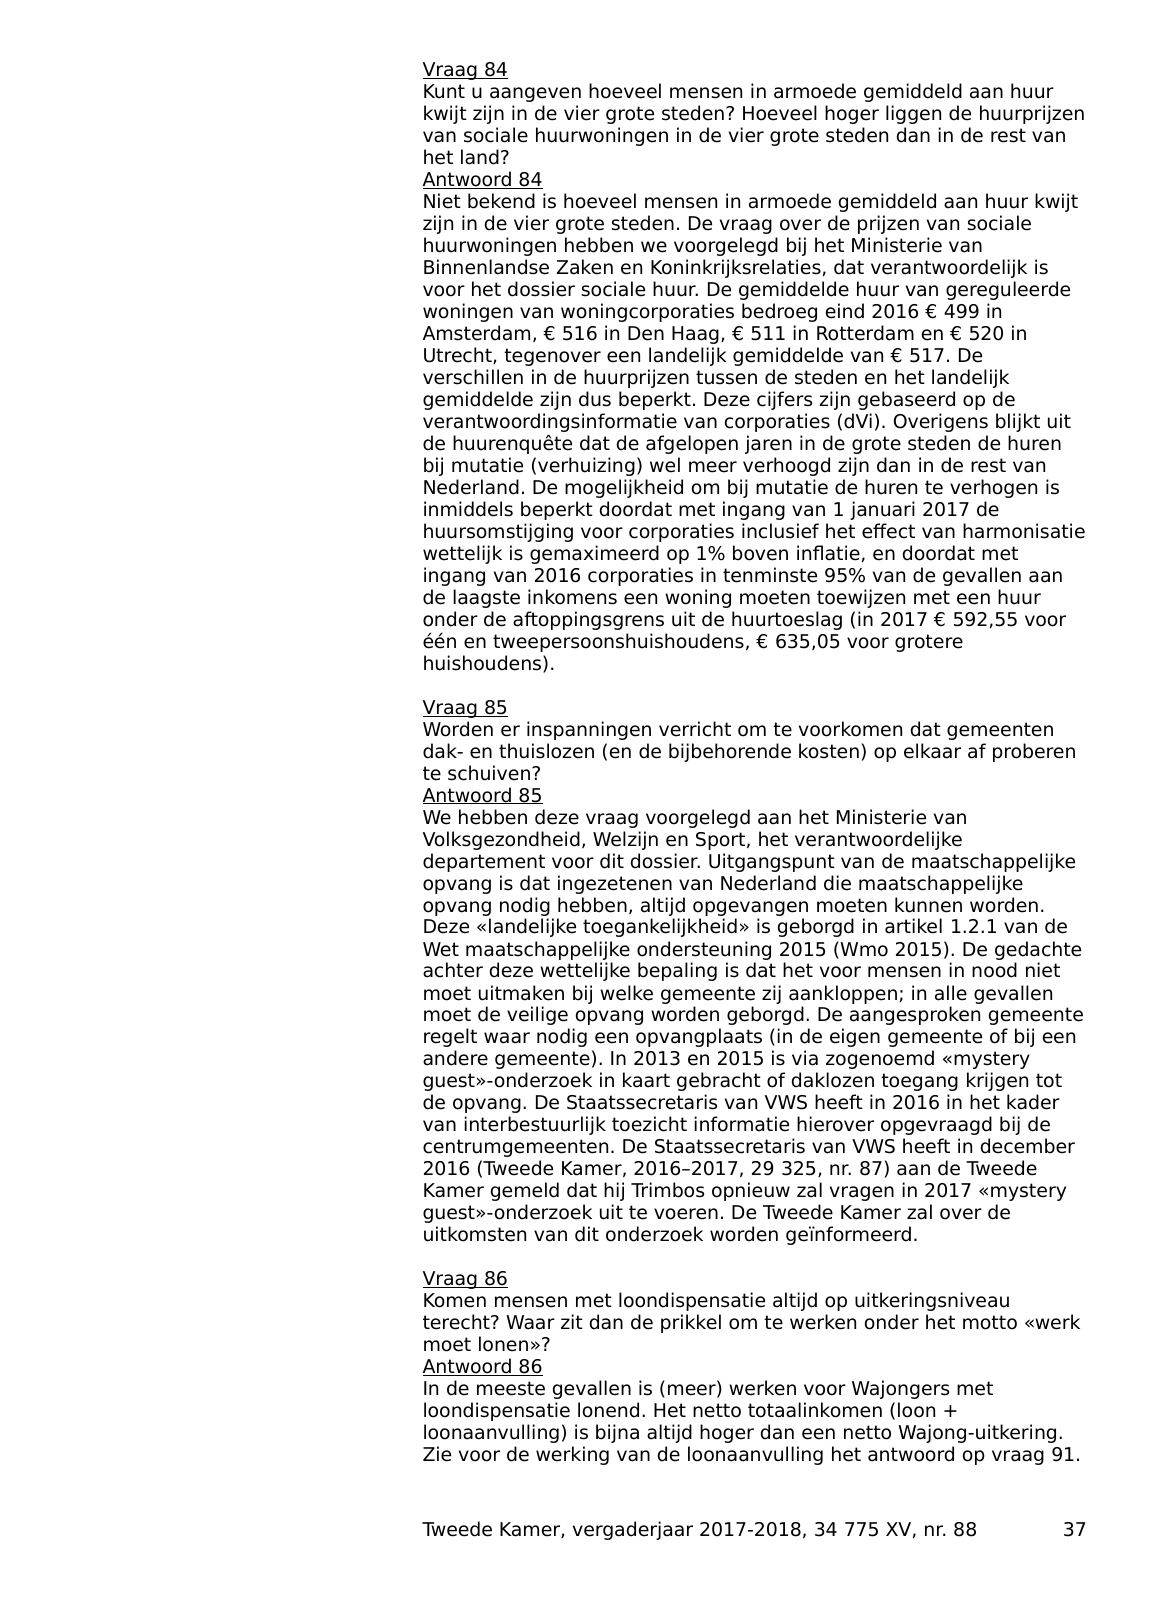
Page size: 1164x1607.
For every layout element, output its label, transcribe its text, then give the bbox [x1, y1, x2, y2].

text Antwoord 86 [422, 1356, 1087, 1378]
text Vraag 84 [422, 59, 1087, 81]
text Antwoord 85 [422, 784, 1087, 807]
text Antwoord 84 [422, 169, 1087, 191]
text Komen mensen met loondispensatie altijd op uitkeringsniveau terecht? Waar zit dan de prikkel om te werken onder het motto «werk moet lonen»? [422, 1290, 1087, 1356]
text Vraag 86 [422, 1268, 1087, 1290]
text Vraag 85 [422, 697, 1087, 719]
text Niet bekend is hoeveel mensen in armoede gemiddeld aan huur kwijt zijn in de vier grote steden. De vraag over de prijzen van sociale huurwoningen hebben we voorgelegd bij het Ministerie van Binnenlandse Zaken en Koninkrijksrelaties, dat verantwoordelijk is voor het dossier sociale huur. De gemiddelde huur van gereguleerde woningen van woningcorporaties bedroeg eind 2016 € 499 in Amsterdam, € 516 in Den Haag, € 511 in Rotterdam en € 520 in Utrecht, tegenover een landelijk gemiddelde van € 517. De verschillen in de huurprijzen tussen de steden en het landelijk gemiddelde zijn dus beperkt. Deze cijfers zijn gebaseerd op de verantwoordingsinformatie van corporaties (dVi). Overigens blijkt uit de huurenquête dat de afgelopen jaren in de grote steden de huren bij mutatie (verhuizing) wel meer verhoogd zijn dan in de rest van Nederland. De mogelijkheid om bij mutatie de huren te verhogen is inmiddels beperkt doordat met ingang van 1 januari 2017 de huursomstijging voor corporaties inclusief het effect van harmonisatie wettelijk is gemaximeerd op 1% boven inflatie, en doordat met ingang van 2016 corporaties in tenminste 95% van de gevallen aan de laagste inkomens een woning moeten toewijzen met een huur onder de aftoppingsgrens uit de huurtoeslag (in 2017 € 592,55 voor één en tweepersoonshuishoudens, € 635,05 voor grotere huishoudens). [422, 191, 1087, 674]
text Worden er inspanningen verricht om te voorkomen dat gemeenten dak- en thuislozen (en de bijbehorende kosten) op elkaar af proberen te schuiven? [422, 719, 1087, 784]
text We hebben deze vraag voorgelegd aan het Ministerie van Volksgezondheid, Welzijn en Sport, het verantwoordelijke departement voor dit dossier. Uitgangspunt van de maatschappelijke opvang is dat ingezetenen van Nederland die maatschappelijke opvang nodig hebben, altijd opgevangen moeten kunnen worden. Deze «landelijke toegankelijkheid» is geborgd in artikel 1.2.1 van de Wet maatschappelijke ondersteuning 2015 (Wmo 2015). De gedachte achter deze wettelijke bepaling is dat het voor mensen in nood niet moet uitmaken bij welke gemeente zij aankloppen; in alle gevallen moet de veilige opvang worden geborgd. De aangesproken gemeente regelt waar nodig een opvangplaats (in de eigen gemeente of bij een andere gemeente). In 2013 en 2015 is via zogenoemd «mystery guest»-onderzoek in kaart gebracht of daklozen toegang krijgen tot de opvang. De Staatssecretaris van VWS heeft in 2016 in het kader van interbestuurlijk toezicht informatie hierover opgevraagd bij de centrumgemeenten. De Staatssecretaris van VWS heeft in december 2016 (Tweede Kamer, 2016–2017, 29 325, nr. 87) aan de Tweede Kamer gemeld dat hij Trimbos opnieuw zal vragen in 2017 «mystery guest»-onderzoek uit te voeren. De Tweede Kamer zal over de uitkomsten van dit onderzoek worden geïnformeerd. [422, 807, 1087, 1246]
text In de meeste gevallen is (meer) werken voor Wajongers met loondispensatie lonend. Het netto totaalinkomen (loon + loonaanvulling) is bijna altijd hoger dan een netto Wajong-uitkering. Zie voor de werking van de loonaanvulling het antwoord op vraag 91. [422, 1378, 1087, 1466]
text Kunt u aangeven hoeveel mensen in armoede gemiddeld aan huur kwijt zijn in de vier grote steden? Hoeveel hoger liggen de huurprijzen van sociale huurwoningen in de vier grote steden dan in de rest van het land? [422, 81, 1087, 169]
